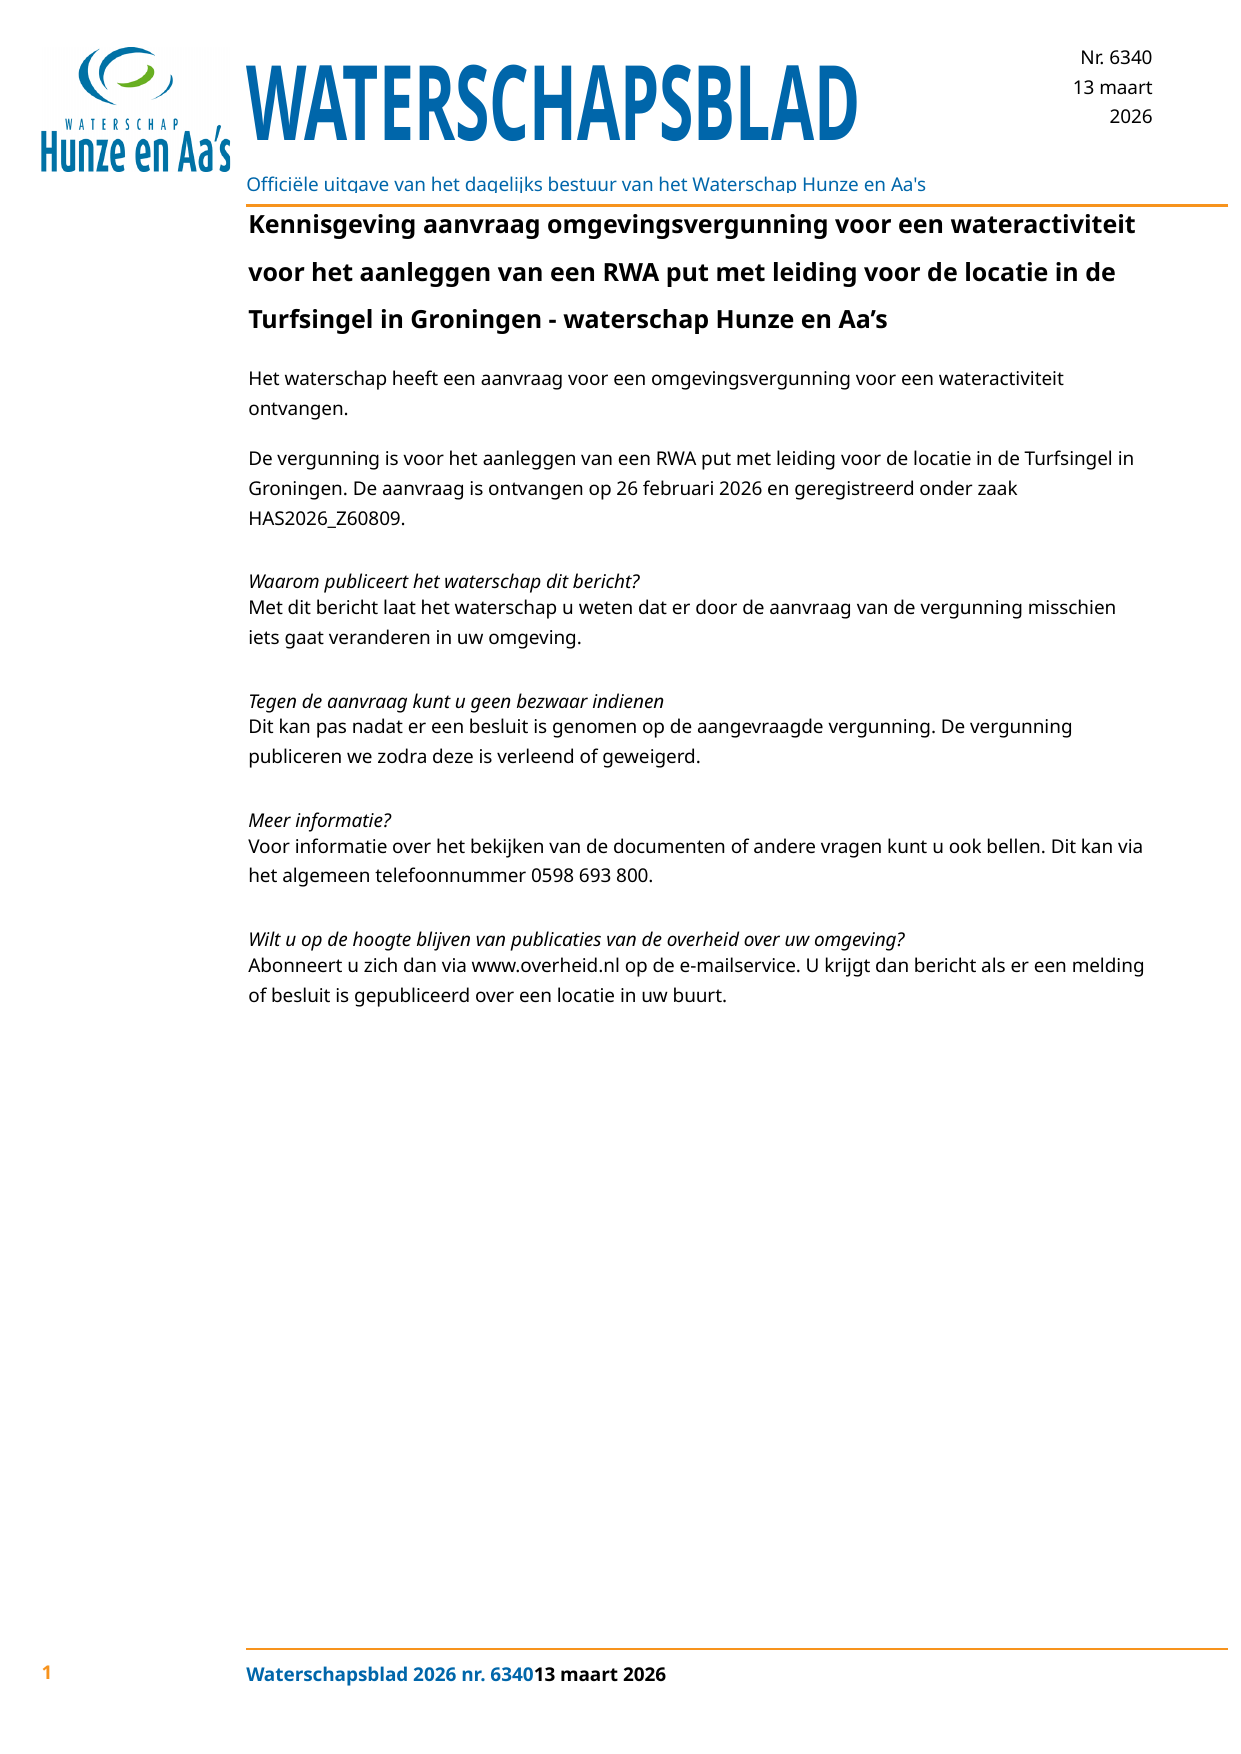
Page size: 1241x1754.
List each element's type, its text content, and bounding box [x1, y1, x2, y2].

text Abonneert u zich dan via www.overheid.nl op de e-mailservice. U krijgt dan bericht als er een melding of besluit is gepubliceerd over een locatie in uw buurt. [248, 952, 1152, 1007]
text Meer informatie? [248, 807, 1152, 833]
text Het waterschap heeft een aanvraag voor een omgevingsvergunning voor een wateractiviteit ontvangen. [248, 366, 1152, 421]
picture [47, 154, 51, 172]
text Voor informatie over het bekijken van de documenten of andere vragen kunt u ook bellen. Dit kan via het algemeen telefoonnummer 0598 693 800. [248, 833, 1152, 888]
text De vergunning is voor het aanleggen van een RWA put met leiding voor de locatie in de Turfsingel in Groningen. De aanvraag is ontvangen op 26 februari 2026 en geregistreerd onder zaak HAS2026_Z60809. [248, 446, 1152, 530]
text Kennisgeving aanvraag omgevingsvergunning voor een wateractiviteit voor het aanleggen van een RWA put met leiding voor de locatie in de Turfsingel in Groningen - waterschap Hunze en Aa’s [248, 207, 1152, 336]
text Tegen de aanvraag kunt u geen bezwaar indienen [248, 688, 1152, 714]
picture [183, 163, 191, 172]
text Waarom publiceert het waterschap dit bericht? [248, 569, 1152, 594]
text Dit kan pas nadat er een besluit is genomen op de aangevraagde vergunning. De vergunning publiceren we zodra deze is verleend of geweigerd. [248, 714, 1152, 769]
text Met dit bericht laat het waterschap u weten dat er door de aanvraag van de vergunning misschien iets gaat veranderen in uw omgeving. [248, 594, 1152, 650]
picture [41, 47, 231, 172]
text Wilt u op de hoogte blijven van publicaties van de overheid over uw omgeving? [248, 926, 1152, 952]
picture [226, 145, 231, 156]
